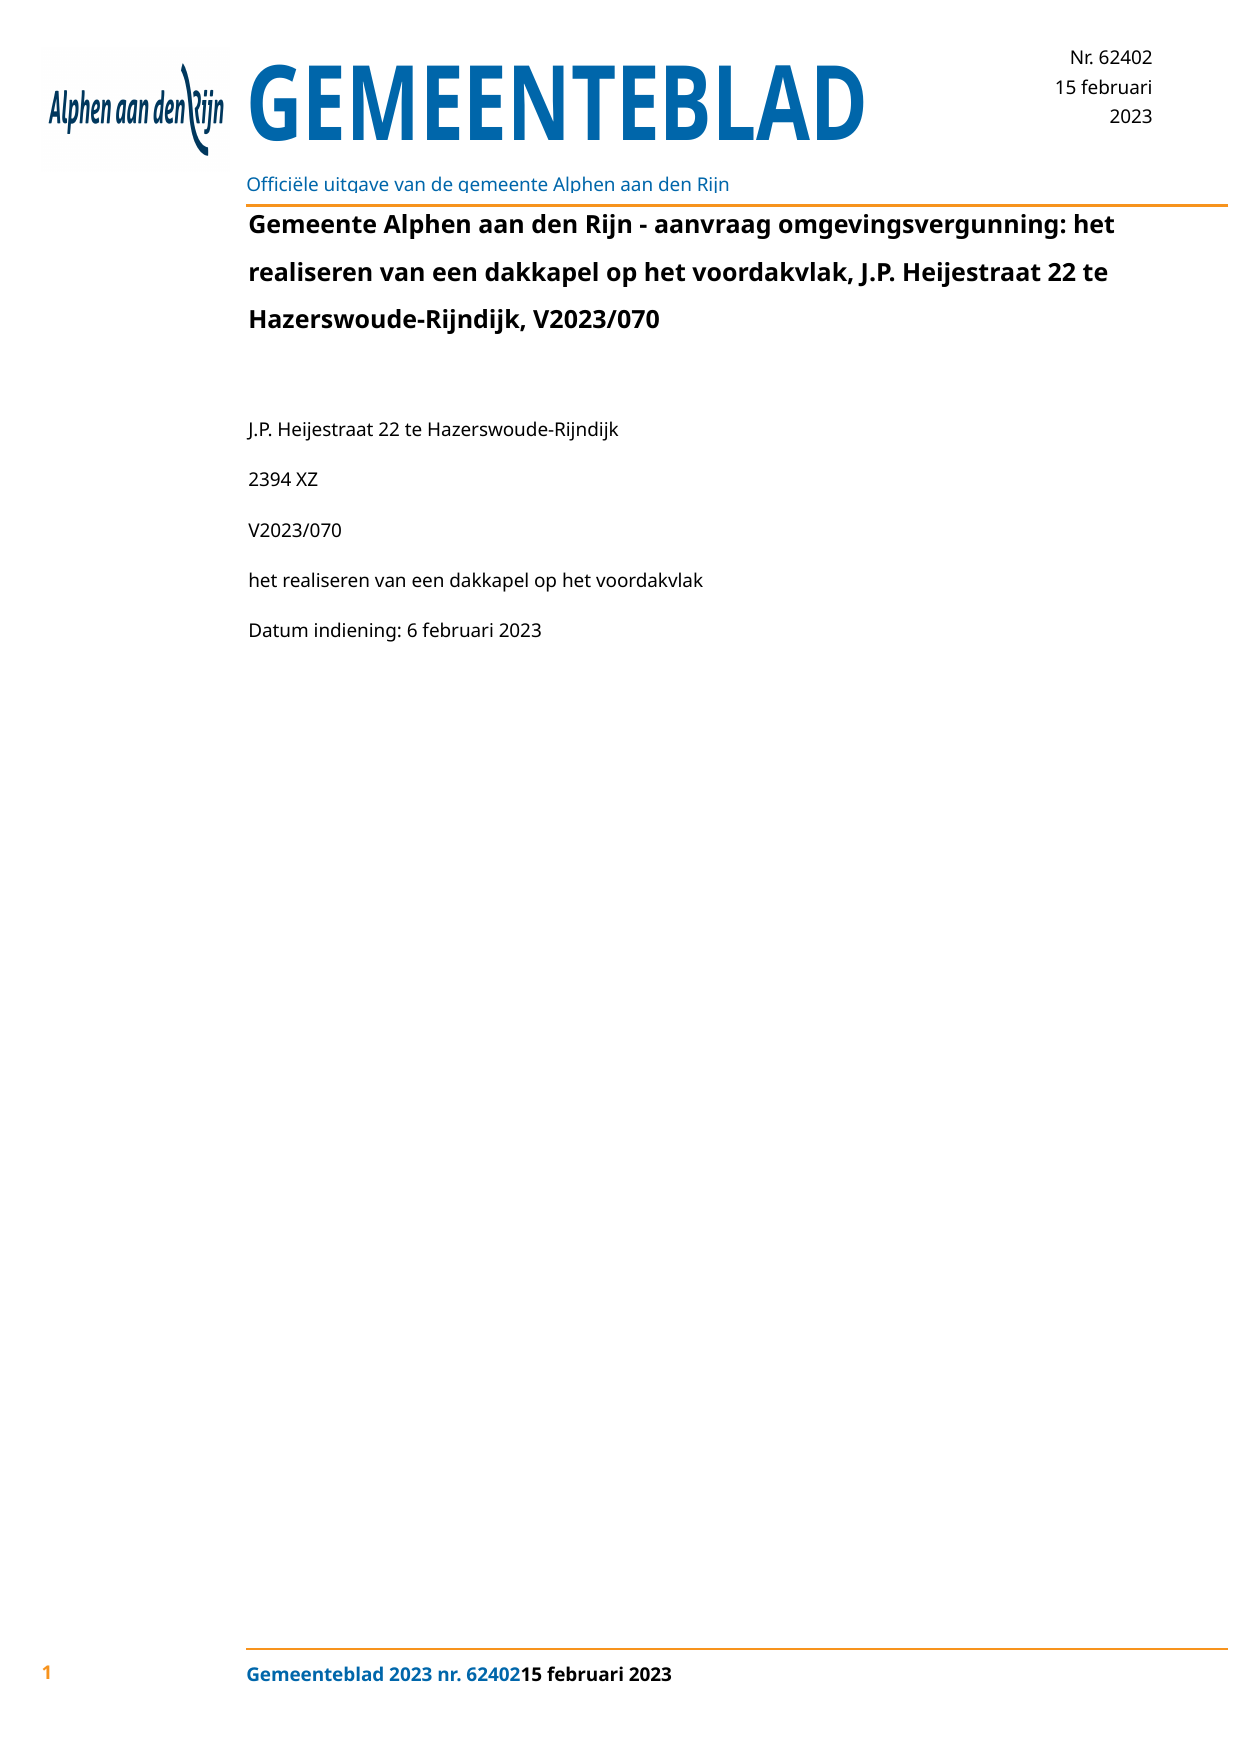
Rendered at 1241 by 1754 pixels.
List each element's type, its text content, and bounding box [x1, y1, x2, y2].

text J.P. Heijestraat 22 te Hazerswoude-Rijndijk [248, 416, 1152, 442]
text 2394 XZ [248, 466, 1152, 492]
text Datum indiening: 6 februari 2023 [248, 618, 1152, 643]
picture [41, 47, 231, 172]
text V2023/070 [248, 517, 1152, 542]
text Gemeente Alphen aan den Rijn - aanvraag omgevingsvergunning: het realiseren van een dakkapel op het voordakvlak, J.P. Heijestraat 22 te Hazerswoude-Rijndijk, V2023/070 [248, 207, 1152, 336]
text het realiseren van een dakkapel op het voordakvlak [248, 567, 1152, 593]
